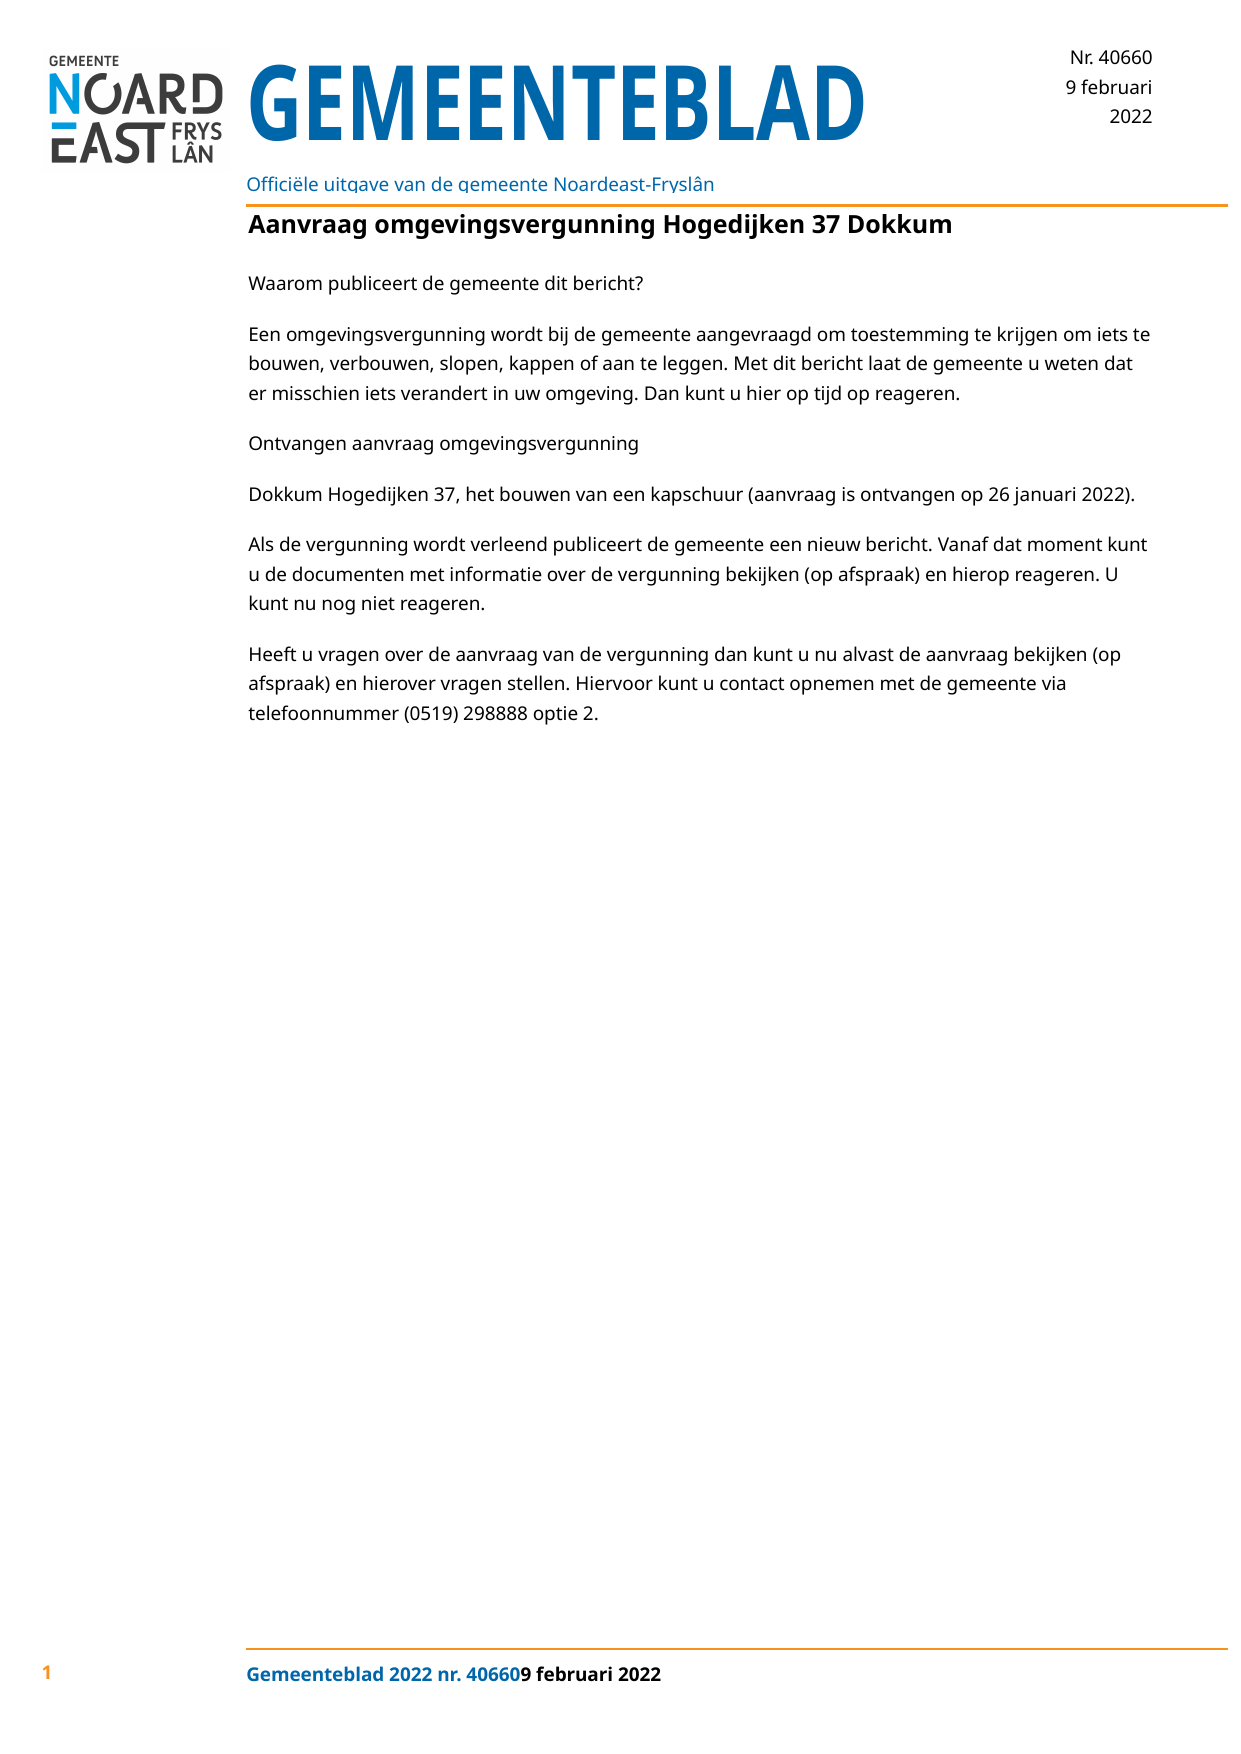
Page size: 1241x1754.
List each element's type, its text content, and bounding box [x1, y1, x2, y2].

text Ontvangen aanvraag omgevingsvergunning [248, 430, 1152, 456]
text Als de vergunning wordt verleend publiceert de gemeente een nieuw bericht. Vanaf dat moment kunt u de documenten met informatie over de vergunning bekijken (op afspraak) en hierop reageren. U kunt nu nog niet reageren. [248, 531, 1152, 616]
text Dokkum Hogedijken 37, het bouwen van een kapschuur (aanvraag is ontvangen op 26 januari 2022). [248, 481, 1152, 506]
text Aanvraag omgevingsvergunning Hogedijken 37 Dokkum [248, 207, 1152, 241]
text Heeft u vragen over de aanvraag van de vergunning dan kunt u nu alvast de aanvraag bekijken (op afspraak) en hierover vragen stellen. Hiervoor kunt u contact opnemen met de gemeente via telefoonnummer (0519) 298888 optie 2. [248, 641, 1152, 726]
text Waarom publiceert de gemeente dit bericht? [248, 270, 1152, 296]
text Een omgevingsvergunning wordt bij de gemeente aangevraagd om toestemming te krijgen om iets te bouwen, verbouwen, slopen, kappen of aan te leggen. Met dit bericht laat de gemeente u weten dat er misschien iets verandert in uw omgeving. Dan kunt u hier op tijd op reageren. [248, 321, 1152, 406]
picture [41, 47, 231, 172]
